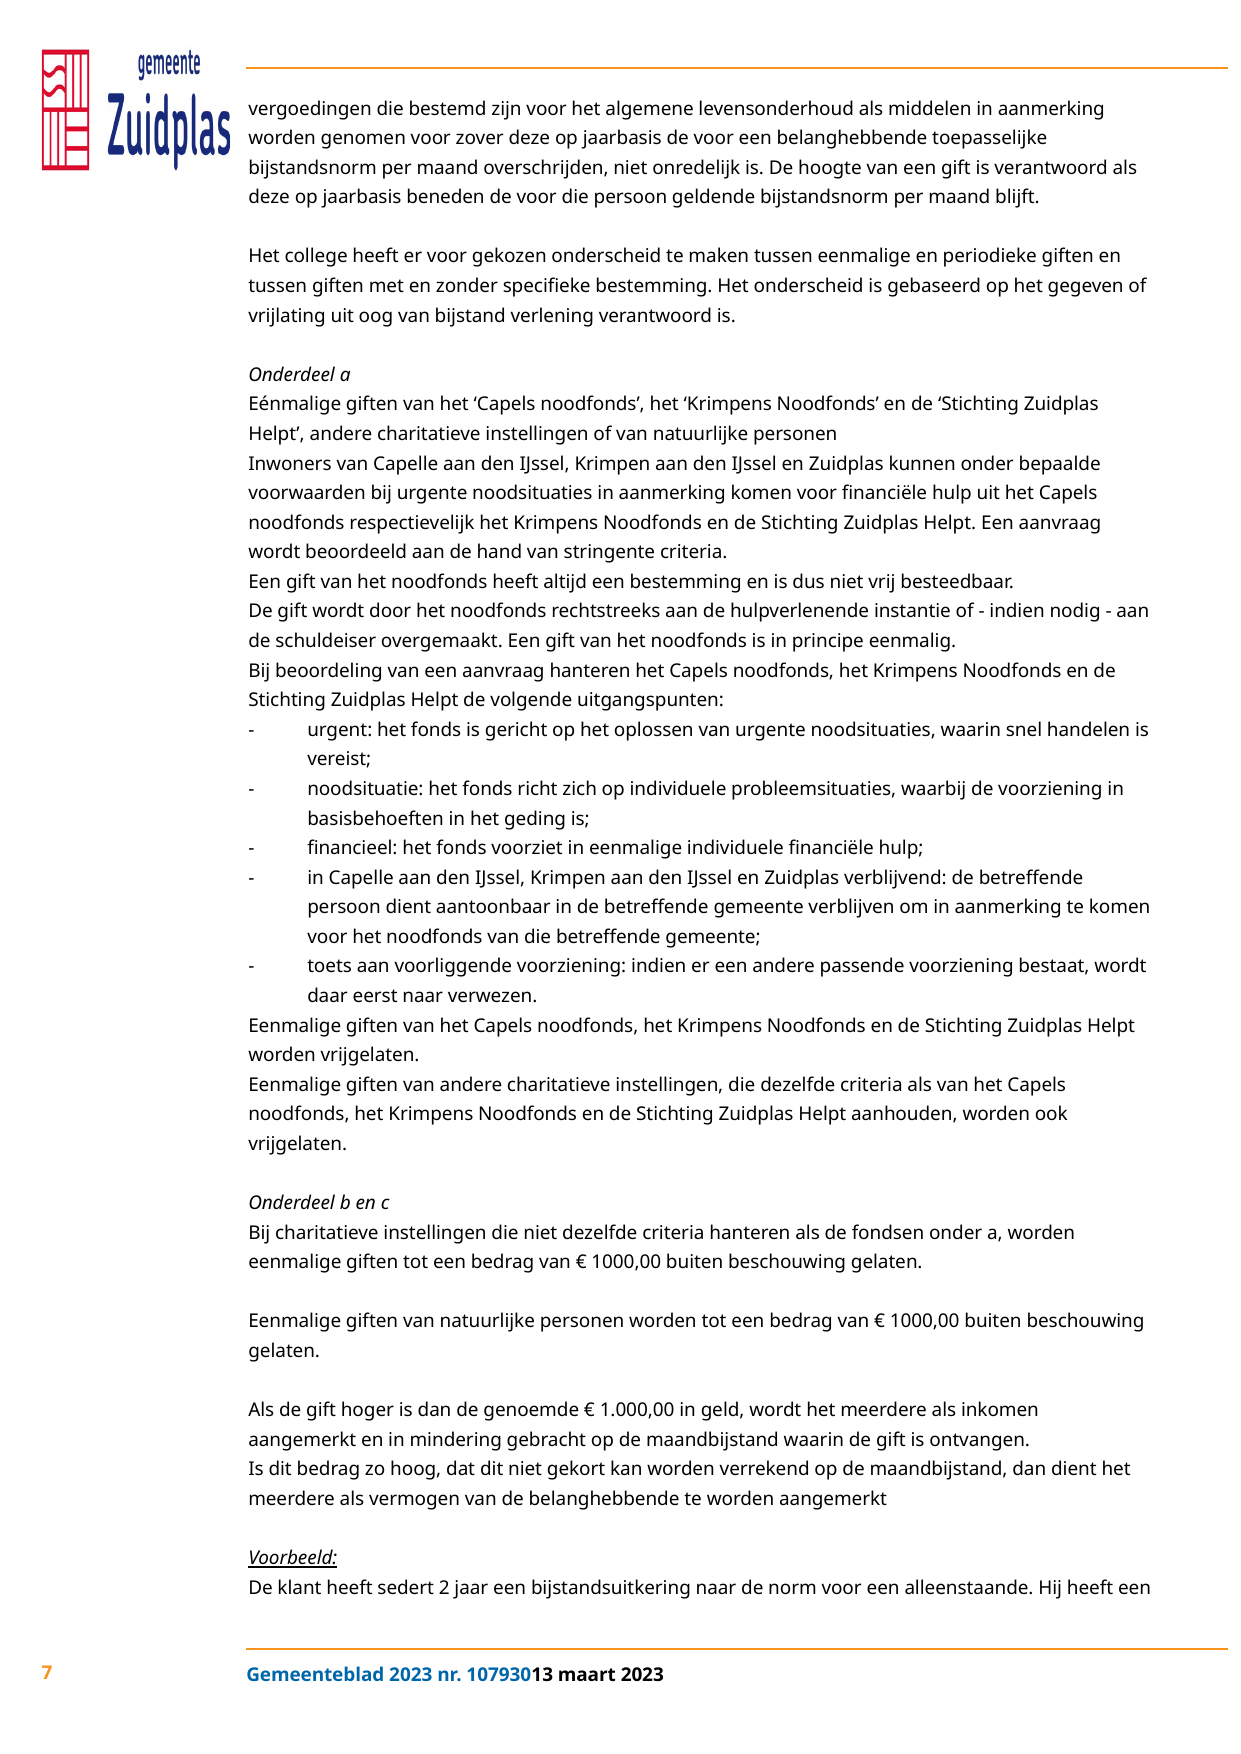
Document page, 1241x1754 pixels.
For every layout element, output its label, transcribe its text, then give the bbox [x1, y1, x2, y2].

text Inwoners van Capelle aan den IJssel, Krimpen aan den IJssel en Zuidplas kunnen onder bepaalde voorwaarden bij urgente noodsituaties in aanmerking komen voor financiële hulp uit het Capels noodfonds respectievelijk het Krimpens Noodfonds en de Stichting Zuidplas Helpt. Een aanvraag wordt beoordeeld aan de hand van stringente criteria. [248, 450, 1152, 564]
list in Capelle aan den IJssel, Krimpen aan den IJssel en Zuidplas verblijvend: de betreffende persoon dient aantoonbaar in de betreffende gemeente verblijven om in aanmerking te komen voor het noodfonds van die betreffende gemeente; [248, 864, 1152, 949]
list financieel: het fonds voorziet in eenmalige individuele financiële hulp; [248, 834, 1152, 860]
text Bij charitatieve instellingen die niet dezelfde criteria hanteren als de fondsen onder a, worden eenmalige giften tot een bedrag van € 1000,00 buiten beschouwing gelaten. [248, 1219, 1152, 1274]
text Bij beoordeling van een aanvraag hanteren het Capels noodfonds, het Krimpens Noodfonds en de Stichting Zuidplas Helpt de volgende uitgangspunten: [248, 657, 1152, 712]
text Als de gift hoger is dan de genoemde € 1.000,00 in geld, wordt het meerdere als inkomen aangemerkt en in mindering gebracht op de maandbijstand waarin de gift is ontvangen. [248, 1396, 1152, 1452]
list noodsituatie: het fonds richt zich op individuele probleemsituaties, waarbij de voorziening in basisbehoeften in het geding is; [248, 775, 1152, 831]
text Onderdeel a [248, 361, 1152, 387]
list urgent: het fonds is gericht op het oplossen van urgente noodsituaties, waarin snel handelen is vereist; [248, 716, 1152, 771]
text Eenmalige giften van natuurlijke personen worden tot een bedrag van € 1000,00 buiten beschouwing gelaten. [248, 1308, 1152, 1363]
text Eénmalige giften van het ‘Capels noodfonds’, het ‘Krimpens Noodfonds’ en de ‘Stichting Zuidplas Helpt’, andere charitatieve instellingen of van natuurlijke personen [248, 391, 1152, 446]
text De gift wordt door het noodfonds rechtstreeks aan de hulpverlenende instantie of - indien nodig - aan de schuldeiser overgemaakt. Een gift van het noodfonds is in principe eenmalig. [248, 598, 1152, 653]
picture [41, 47, 231, 172]
text Voorbeeld: [248, 1544, 1152, 1570]
text Is dit bedrag zo hoog, dat dit niet gekort kan worden verrekend op de maandbijstand, dan dient het meerdere als vermogen van de belanghebbende te worden aangemerkt [248, 1456, 1152, 1511]
text Eenmalige giften van het Capels noodfonds, het Krimpens Noodfonds en de Stichting Zuidplas Helpt worden vrijgelaten. [248, 1012, 1152, 1067]
text Eenmalige giften van andere charitatieve instellingen, die dezelfde criteria als van het Capels noodfonds, het Krimpens Noodfonds en de Stichting Zuidplas Helpt aanhouden, worden ook vrijgelaten. [248, 1071, 1152, 1156]
text vergoedingen die bestemd zijn voor het algemene levensonderhoud als middelen in aanmerking worden genomen voor zover deze op jaarbasis de voor een belanghebbende toepasselijke bijstandsnorm per maand overschrijden, niet onredelijk is. De hoogte van een gift is verantwoord als deze op jaarbasis beneden de voor die persoon geldende bijstandsnorm per maand blijft. [248, 95, 1152, 209]
list toets aan voorliggende voorziening: indien er een andere passende voorziening bestaat, wordt daar eerst naar verwezen. [248, 953, 1152, 1008]
text De klant heeft sedert 2 jaar een bijstandsuitkering naar de norm voor een alleenstaande. Hij heeft een [248, 1574, 1152, 1600]
text Het college heeft er voor gekozen onderscheid te maken tussen eenmalige en periodieke giften en tussen giften met en zonder specifieke bestemming. Het onderscheid is gebaseerd op het gegeven of vrijlating uit oog van bijstand verlening verantwoord is. [248, 243, 1152, 328]
text Onderdeel b en c [248, 1189, 1152, 1215]
text Een gift van het noodfonds heeft altijd een bestemming en is dus niet vrij besteedbaar. [248, 568, 1152, 594]
